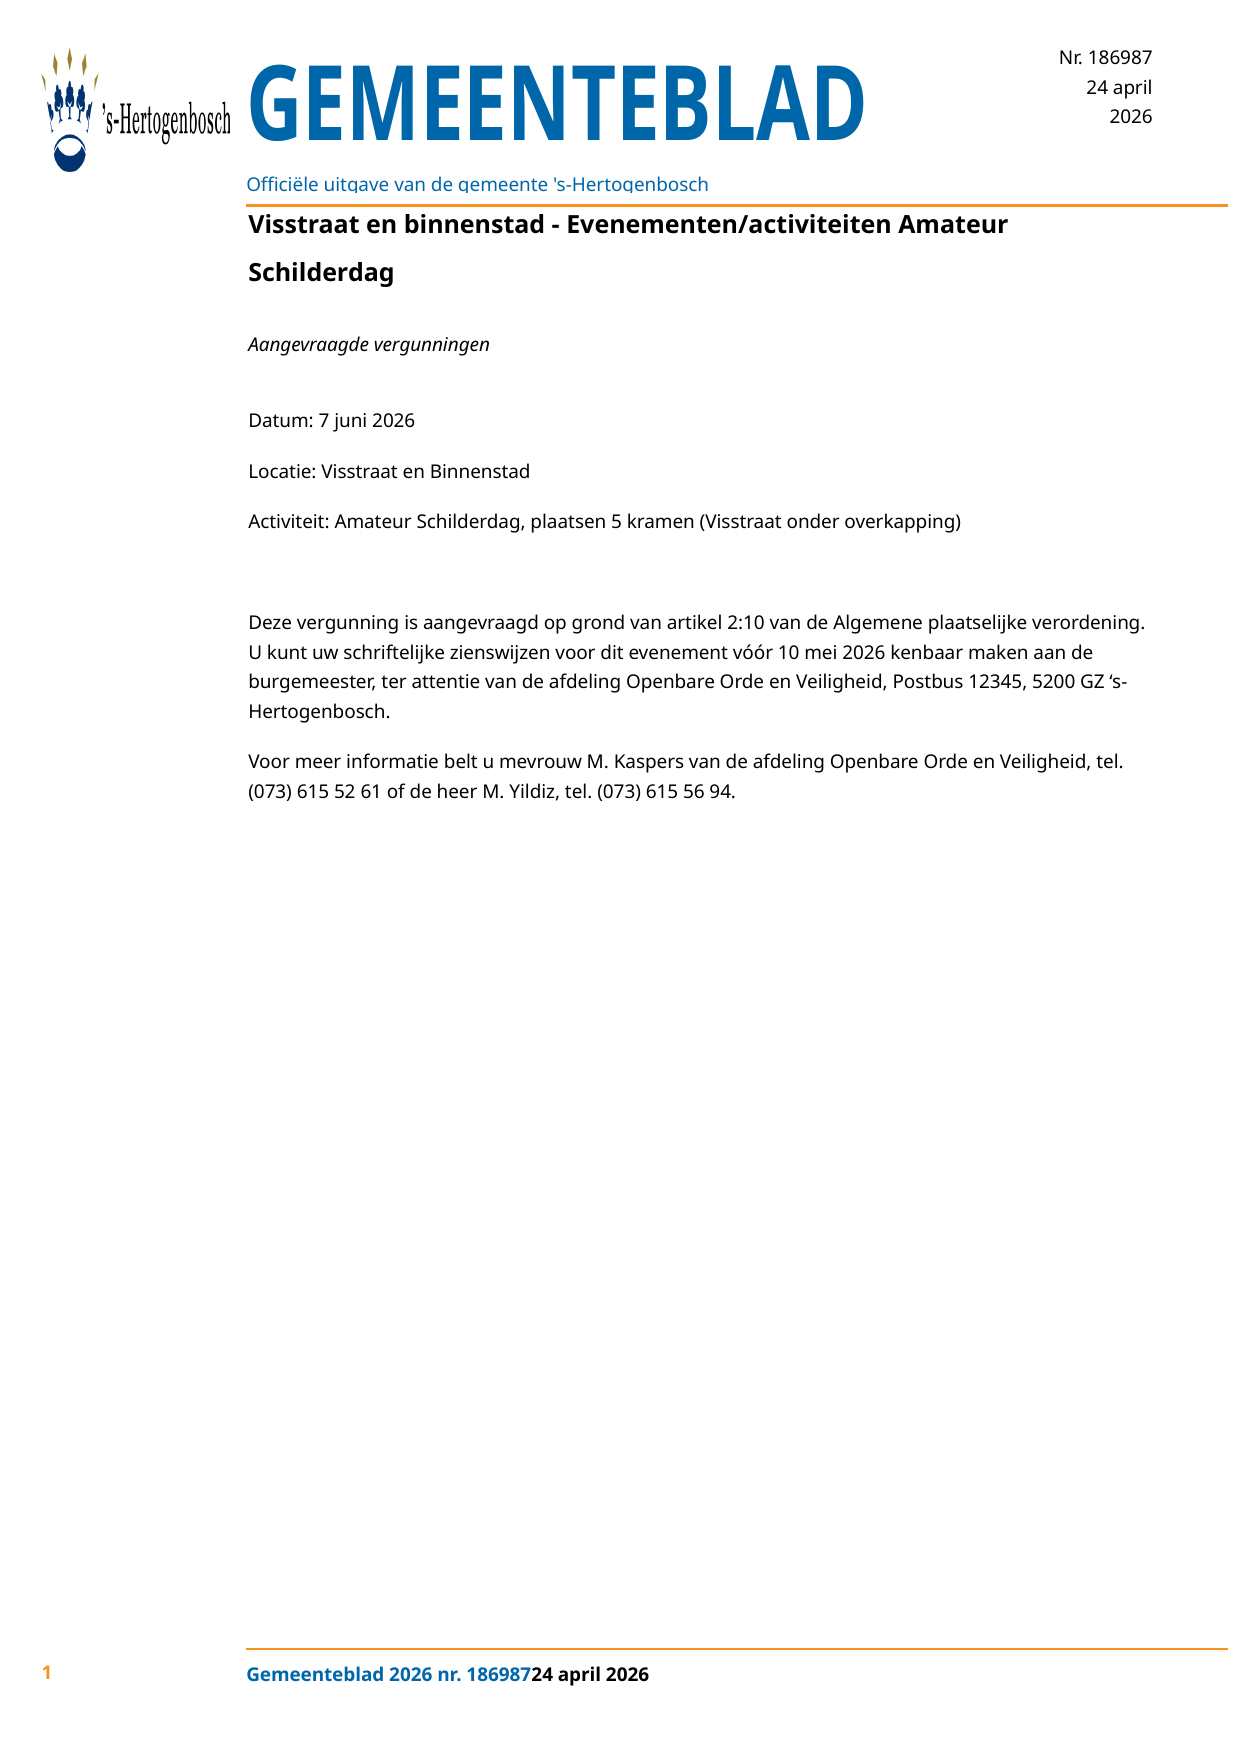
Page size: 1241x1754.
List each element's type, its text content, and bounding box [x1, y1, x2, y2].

text Activiteit: Amateur Schilderdag, plaatsen 5 kramen (Visstraat onder overkapping) [248, 508, 1152, 534]
text Deze vergunning is aangevraagd op grond van artikel 2:10 van de Algemene plaatselijke verordening. U kunt uw schriftelijke zienswijzen voor dit evenement vóór 10 mei 2026 kenbaar maken aan de burgemeester, ter attentie van de afdeling Openbare Orde en Veiligheid, Postbus 12345, 5200 GZ ‘s-Hertogenbosch. [248, 609, 1152, 724]
text Datum: 7 juni 2026 [248, 408, 1152, 433]
text Locatie: Visstraat en Binnenstad [248, 458, 1152, 484]
picture [41, 47, 231, 172]
text Voor meer informatie belt u mevrouw M. Kaspers van de afdeling Openbare Orde en Veiligheid, tel. (073) 615 52 61 of de heer M. Yildiz, tel. (073) 615 56 94. [248, 748, 1152, 804]
text Visstraat en binnenstad - Evenementen/activiteiten Amateur Schilderdag [248, 207, 1152, 288]
text Aangevraagde vergunningen [248, 331, 1152, 357]
